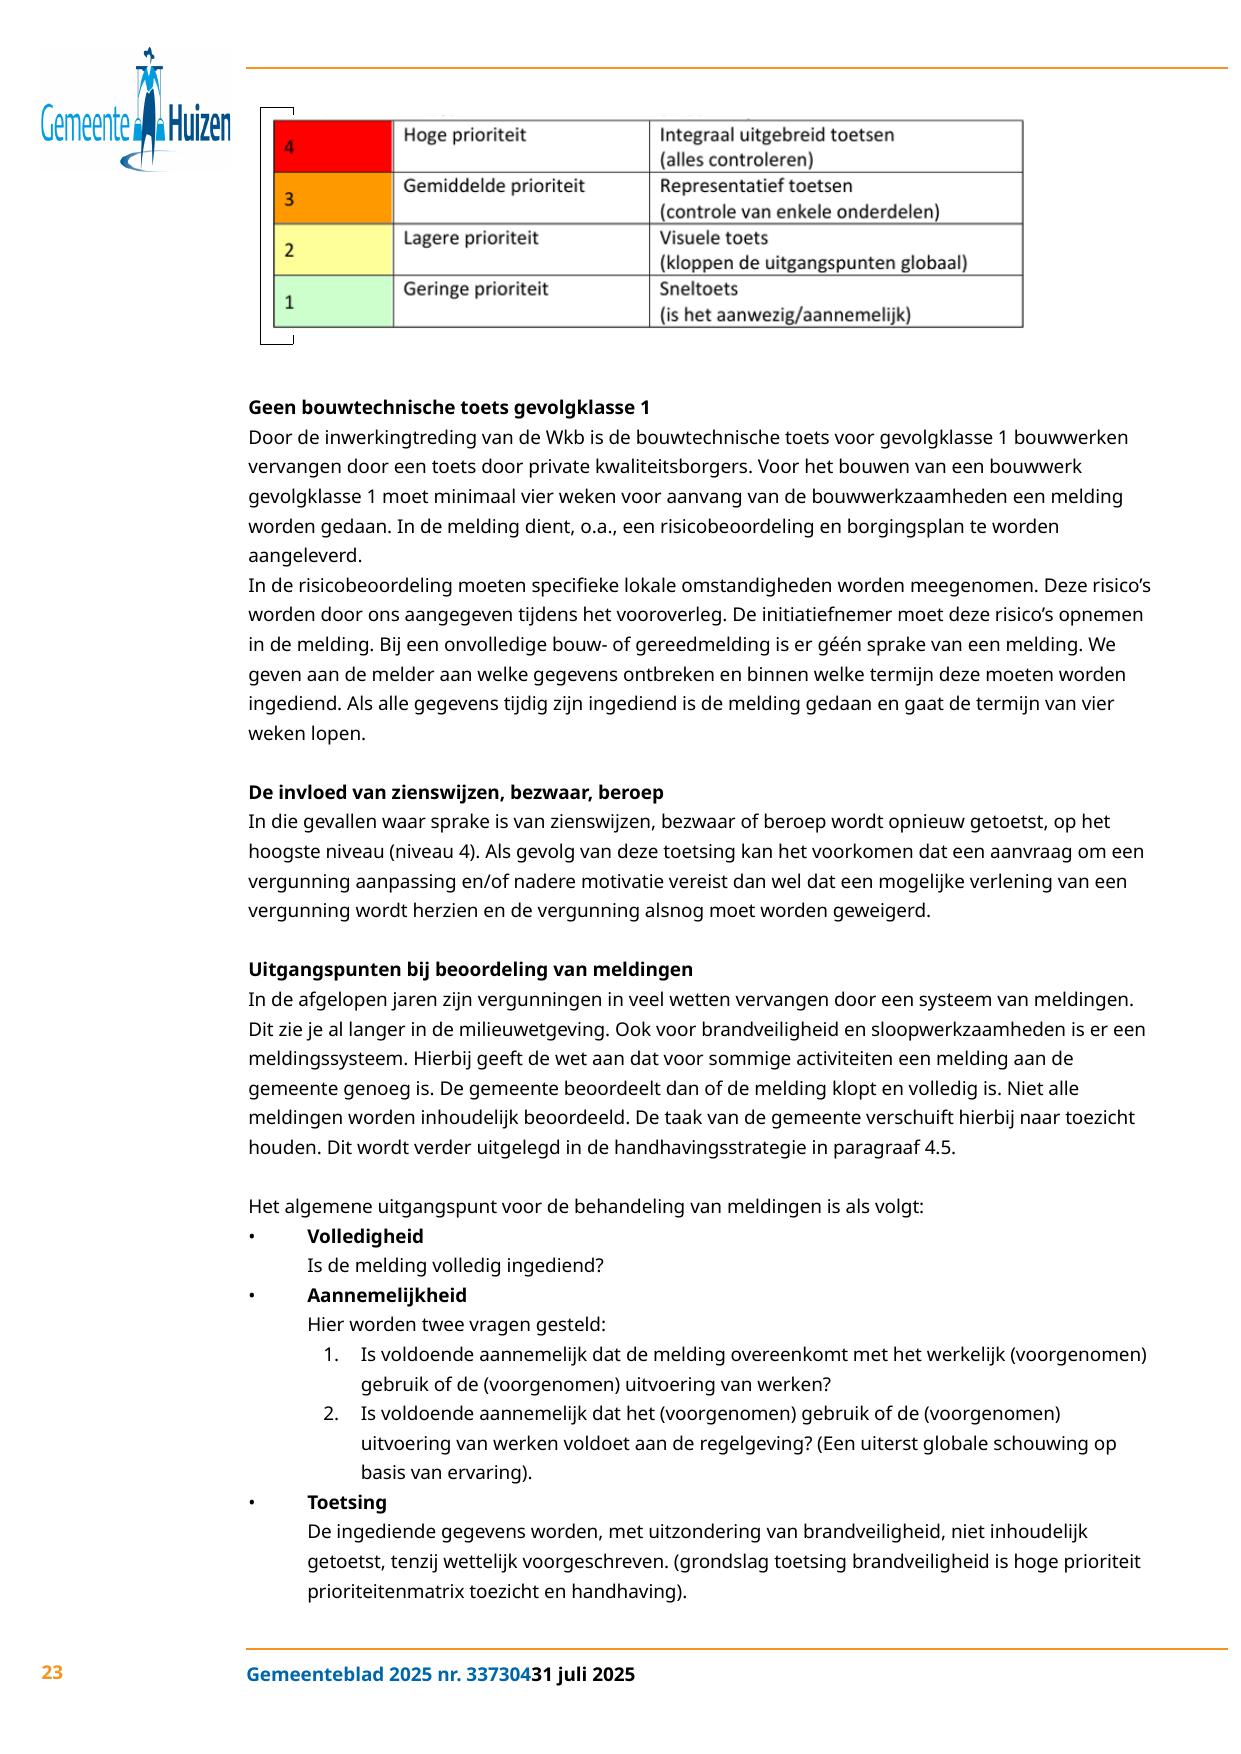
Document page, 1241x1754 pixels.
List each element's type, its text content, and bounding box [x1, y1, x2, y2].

text Door de inwerkingtreding van de Wkb is de bouwtechnische toets voor gevolgklasse 1 bouwwerken vervangen door een toets door private kwaliteitsborgers. Voor het bouwen van een bouwwerk gevolgklasse 1 moet minimaal vier weken voor aanvang van de bouwwerkzaamheden een melding worden gedaan. In de melding dient, o.a., een risicobeoordeling en borgingsplan te worden aangeleverd. [248, 424, 1152, 568]
list Is voldoende aannemelijk dat het (voorgenomen) gebruik of de (voorgenomen) uitvoering van werken voldoet aan de regelgeving? (Een uiterst globale schouwing op basis van ervaring). [323, 1400, 1152, 1485]
list Toetsing [248, 1489, 1152, 1515]
list De ingediende gegevens worden, met uitzondering van brandveiligheid, niet inhoudelijk getoetst, tenzij wettelijk voorgeschreven. (grondslag toetsing brandveiligheid is hoge prioriteit prioriteitenmatrix toezicht en handhaving). [248, 1519, 1152, 1604]
list Hier worden twee vragen gesteld: [248, 1312, 1152, 1337]
text De invloed van zienswijzen, bezwaar, beroep [248, 779, 1152, 805]
text In de afgelopen jaren zijn vergunningen in veel wetten vervangen door een systeem van meldingen. Dit zie je al langer in de milieuwetgeving. Ook voor brandveiligheid en sloopwerkzaamheden is er een meldingssysteem. Hierbij geeft de wet aan dat voor sommige activiteiten een melding aan de gemeente genoeg is. De gemeente beoordeelt dan of de melding klopt en volledig is. Niet alle meldingen worden inhoudelijk beoordeeld. De taak van de gemeente verschuift hierbij naar toezicht houden. Dit wordt verder uitgelegd in de handhavingsstrategie in paragraaf 4.5. [248, 986, 1152, 1160]
text Geen bouwtechnische toets gevolgklasse 1 [248, 394, 1152, 420]
text In de risicobeoordeling moeten specifieke lokale omstandigheden worden meegenomen. Deze risico’s worden door ons aangegeven tijdens het vooroverleg. De initiatiefnemer moet deze risico’s opnemen in de melding. Bij een onvolledige bouw- of gereedmelding is er géén sprake van een melding. We geven aan de melder aan welke gegevens ontbreken en binnen welke termijn deze moeten worden ingediend. Als alle gegevens tijdig zijn ingediend is de melding gedaan en gaat de termijn van vier weken lopen. [248, 572, 1152, 746]
list Aannemelijkheid [248, 1282, 1152, 1308]
text Uitgangspunten bij beoordeling van meldingen [248, 957, 1152, 982]
list Volledigheid [248, 1223, 1152, 1249]
text In die gevallen waar sprake is van zienswijzen, bezwaar of beroep wordt opnieuw getoetst, op het hoogste niveau (niveau 4). Als gevolg van deze toetsing kan het voorkomen dat een aanvraag om een vergunning aanpassing en/of nadere motivatie vereist dan wel dat een mogelijke verlening van een vergunning wordt herzien en de vergunning alsnog moet worden geweigerd. [248, 809, 1152, 923]
picture [41, 47, 231, 172]
text Het algemene uitgangspunt voor de behandeling van meldingen is als volgt: [248, 1193, 1152, 1219]
list Is voldoende aannemelijk dat de melding overeenkomt met het werkelijk (voorgenomen) gebruik of de (voorgenomen) uitvoering van werken? [323, 1341, 1152, 1397]
picture [268, 115, 1031, 335]
list Is de melding volledig ingediend? [248, 1252, 1152, 1278]
